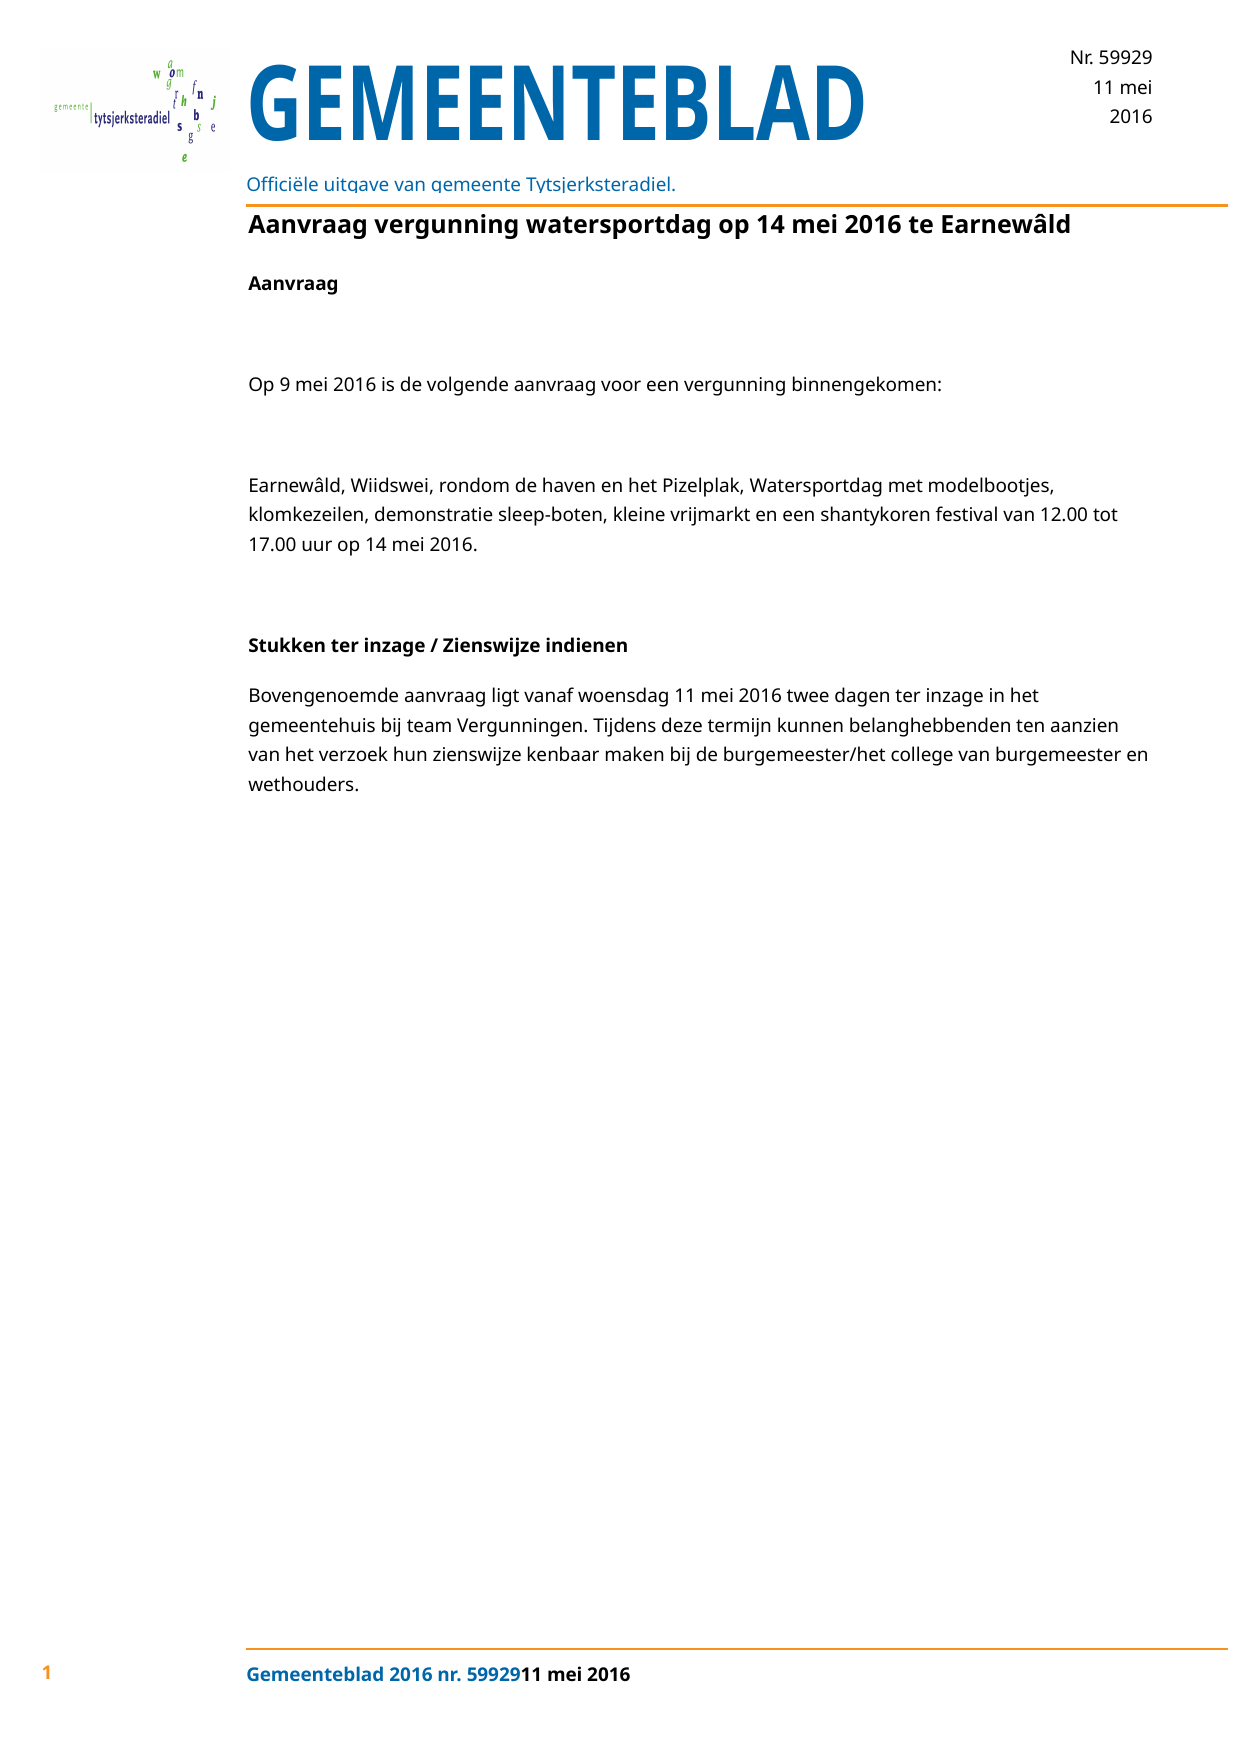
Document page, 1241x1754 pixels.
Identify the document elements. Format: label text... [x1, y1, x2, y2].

text Earnewâld, Wiidswei, rondom de haven en het Pizelplak, Watersportdag met modelbootjes, klomkezeilen, demonstratie sleep-boten, kleine vrijmarkt en een shantykoren festival van 12.00 tot 17.00 uur op 14 mei 2016. [248, 472, 1152, 557]
text Aanvraag vergunning watersportdag op 14 mei 2016 te Earnewâld [248, 207, 1152, 241]
picture [41, 47, 231, 172]
text Aanvraag [248, 270, 1152, 296]
text Op 9 mei 2016 is de volgende aanvraag voor een vergunning binnengekomen: [248, 371, 1152, 397]
text Bovengenoemde aanvraag ligt vanaf woensdag 11 mei 2016 twee dagen ter inzage in het gemeentehuis bij team Vergunningen. Tijdens deze termijn kunnen belanghebbenden ten aanzien van het verzoek hun zienswijze kenbaar maken bij de burge­meester/het college van burgemeester en wethouders. [248, 682, 1152, 797]
text Stukken ter inzage / Zienswijze indienen [248, 632, 1152, 658]
